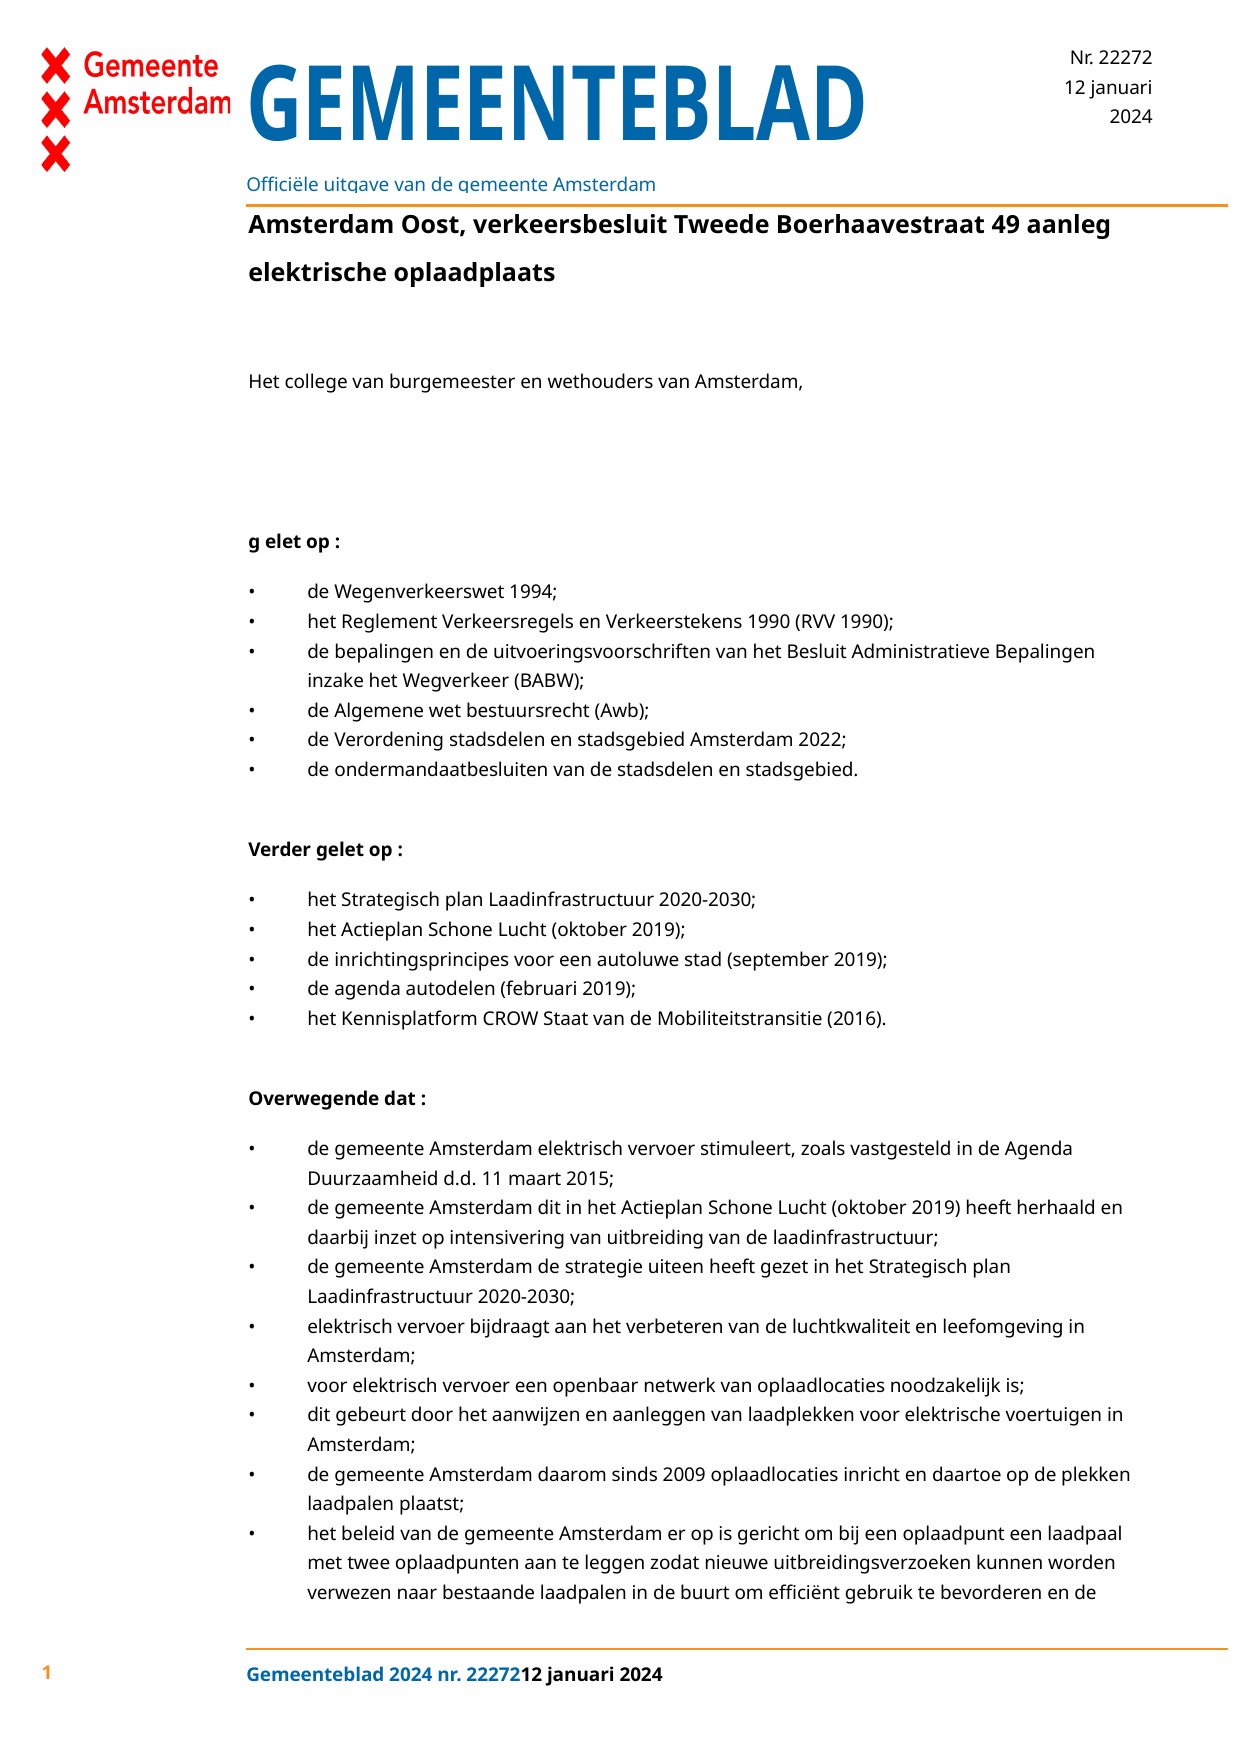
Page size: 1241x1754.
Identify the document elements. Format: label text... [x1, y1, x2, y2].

list dit gebeurt door het aanwijzen en aanleggen van laadplekken voor elektrische voertuigen in Amsterdam; [248, 1402, 1152, 1457]
list de bepalingen en de uitvoeringsvoorschriften van het Besluit Administratieve Bepalingen inzake het Wegverkeer (BABW); [248, 638, 1152, 693]
text Amsterdam Oost, verkeersbesluit Tweede Boerhaavestraat 49 aanleg elektrische oplaadplaats [248, 207, 1152, 288]
picture [41, 47, 231, 172]
list de Wegenverkeerswet 1994; [248, 579, 1152, 604]
text Verder gelet op : [248, 836, 1152, 862]
list de inrichtingsprincipes voor een autoluwe stad (september 2019); [248, 946, 1152, 971]
text Het college van burgemeester en wethouders van Amsterdam, [248, 368, 1152, 394]
list de Verordening stadsdelen en stadsgebied Amsterdam 2022; [248, 727, 1152, 752]
list het Kennisplatform CROW Staat van de Mobiliteitstransitie (2016). [248, 1005, 1152, 1031]
list de agenda autodelen (februari 2019); [248, 975, 1152, 1001]
list elektrisch vervoer bijdraagt aan het verbeteren van de luchtkwaliteit en leefomgeving in Amsterdam; [248, 1313, 1152, 1368]
list het Actieplan Schone Lucht (oktober 2019); [248, 916, 1152, 942]
list het Reglement Verkeersregels en Verkeerstekens 1990 (RVV 1990); [248, 608, 1152, 634]
list het beleid van de gemeente Amsterdam er op is gericht om bij een oplaadpunt een laadpaal met twee oplaadpunten aan te leggen zodat nieuwe uitbreidingsverzoeken kunnen worden verwezen naar bestaande laadpalen in de buurt om efficiënt gebruik te bevorderen en de [248, 1520, 1152, 1605]
list de gemeente Amsterdam elektrisch vervoer stimuleert, zoals vastgesteld in de Agenda Duurzaamheid d.d. 11 maart 2015; [248, 1135, 1152, 1191]
list de ondermandaatbesluiten van de stadsdelen en stadsgebied. [248, 756, 1152, 782]
list de Algemene wet bestuursrecht (Awb); [248, 697, 1152, 723]
list voor elektrisch vervoer een openbaar netwerk van oplaadlocaties noodzakelijk is; [248, 1372, 1152, 1398]
list de gemeente Amsterdam dit in het Actieplan Schone Lucht (oktober 2019) heeft herhaald en daarbij inzet op intensivering van uitbreiding van de laadinfrastructuur; [248, 1194, 1152, 1250]
text g elet op : [248, 528, 1152, 554]
list de gemeente Amsterdam de strategie uiteen heeft gezet in het Strategisch plan Laadinfrastructuur 2020-2030; [248, 1254, 1152, 1309]
text Overwegende dat : [248, 1085, 1152, 1111]
list het Strategisch plan Laadinfrastructuur 2020-2030; [248, 887, 1152, 912]
list de gemeente Amsterdam daarom sinds 2009 oplaadlocaties inricht en daartoe op de plekken laadpalen plaatst; [248, 1461, 1152, 1516]
